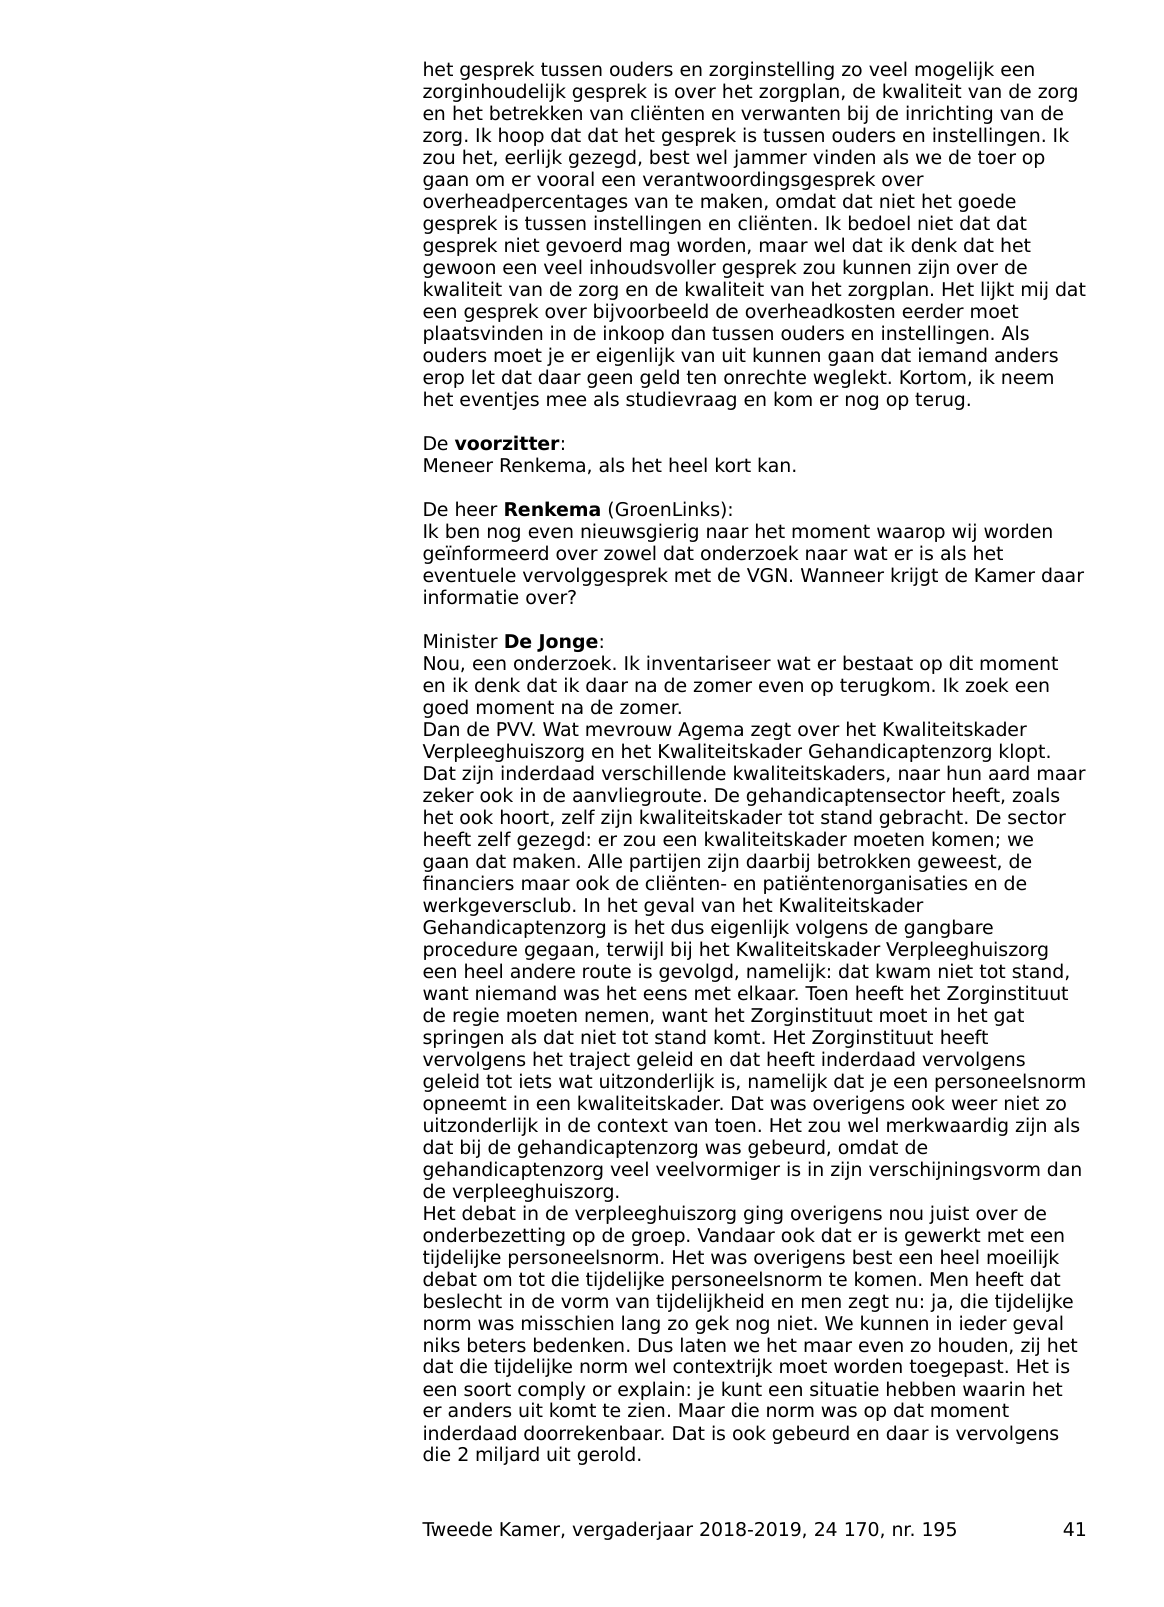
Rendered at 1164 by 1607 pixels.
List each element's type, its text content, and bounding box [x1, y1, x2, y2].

text het gesprek tussen ouders en zorginstelling zo veel mogelijk een zorginhoudelijk gesprek is over het zorgplan, de kwaliteit van de zorg en het betrekken van cliënten en verwanten bij de inrichting van de zorg. Ik hoop dat dat het gesprek is tussen ouders en instellingen. Ik zou het, eerlijk gezegd, best wel jammer vinden als we de toer op gaan om er vooral een verantwoordingsgesprek over overheadpercentages van te maken, omdat dat niet het goede gesprek is tussen instellingen en cliënten. Ik bedoel niet dat dat gesprek niet gevoerd mag worden, maar wel dat ik denk dat het gewoon een veel inhoudsvoller gesprek zou kunnen zijn over de kwaliteit van de zorg en de kwaliteit van het zorgplan. Het lijkt mij dat een gesprek over bijvoorbeeld de overheadkosten eerder moet plaatsvinden in de inkoop dan tussen ouders en instellingen. Als ouders moet je er eigenlijk van uit kunnen gaan dat iemand anders erop let dat daar geen geld ten onrechte weglekt. Kortom, ik neem het eventjes mee als studievraag en kom er nog op terug. [422, 59, 1087, 411]
text De voorzitter: [422, 433, 1087, 455]
text Ik ben nog even nieuwsgierig naar het moment waarop wij worden geïnformeerd over zowel dat onderzoek naar wat er is als het eventuele vervolggesprek met de VGN. Wanneer krijgt de Kamer daar informatie over? [422, 521, 1087, 609]
text Het debat in de verpleeghuiszorg ging overigens nou juist over de onderbezetting op de groep. Vandaar ook dat er is gewerkt met een tijdelijke personeelsnorm. Het was overigens best een heel moeilijk debat om tot die tijdelijke personeelsnorm te komen. Men heeft dat beslecht in de vorm van tijdelijkheid en men zegt nu: ja, die tijdelijke norm was misschien lang zo gek nog niet. We kunnen in ieder geval niks beters bedenken. Dus laten we het maar even zo houden, zij het dat die tijdelijke norm wel contextrijk moet worden toegepast. Het is een soort comply or explain: je kunt een situatie hebben waarin het er anders uit komt te zien. Maar die norm was op dat moment inderdaad doorrekenbaar. Dat is ook gebeurd en daar is vervolgens die 2 miljard uit gerold. [422, 1203, 1087, 1466]
text Meneer Renkema, als het heel kort kan. [422, 455, 1087, 477]
text Minister De Jonge: [422, 631, 1087, 653]
text Dan de PVV. Wat mevrouw Agema zegt over het Kwaliteitskader Verpleeghuiszorg en het Kwaliteitskader Gehandicaptenzorg klopt. Dat zijn inderdaad verschillende kwaliteitskaders, naar hun aard maar zeker ook in de aanvliegroute. De gehandicaptensector heeft, zoals het ook hoort, zelf zijn kwaliteitskader tot stand gebracht. De sector heeft zelf gezegd: er zou een kwaliteitskader moeten komen; we gaan dat maken. Alle partijen zijn daarbij betrokken geweest, de financiers maar ook de cliënten- en patiëntenorganisaties en de werkgeversclub. In het geval van het Kwaliteitskader Gehandicaptenzorg is het dus eigenlijk volgens de gangbare procedure gegaan, terwijl bij het Kwaliteitskader Verpleeghuiszorg een heel andere route is gevolgd, namelijk: dat kwam niet tot stand, want niemand was het eens met elkaar. Toen heeft het Zorginstituut de regie moeten nemen, want het Zorginstituut moet in het gat springen als dat niet tot stand komt. Het Zorginstituut heeft vervolgens het traject geleid en dat heeft inderdaad vervolgens geleid tot iets wat uitzonderlijk is, namelijk dat je een personeelsnorm opneemt in een kwaliteitskader. Dat was overigens ook weer niet zo uitzonderlijk in de context van toen. Het zou wel merkwaardig zijn als dat bij de gehandicaptenzorg was gebeurd, omdat de gehandicaptenzorg veel veelvormiger is in zijn verschijningsvorm dan de verpleeghuiszorg. [422, 719, 1087, 1203]
text De heer Renkema (GroenLinks): [422, 499, 1087, 521]
text Nou, een onderzoek. Ik inventariseer wat er bestaat op dit moment en ik denk dat ik daar na de zomer even op terugkom. Ik zoek een goed moment na de zomer. [422, 653, 1087, 719]
